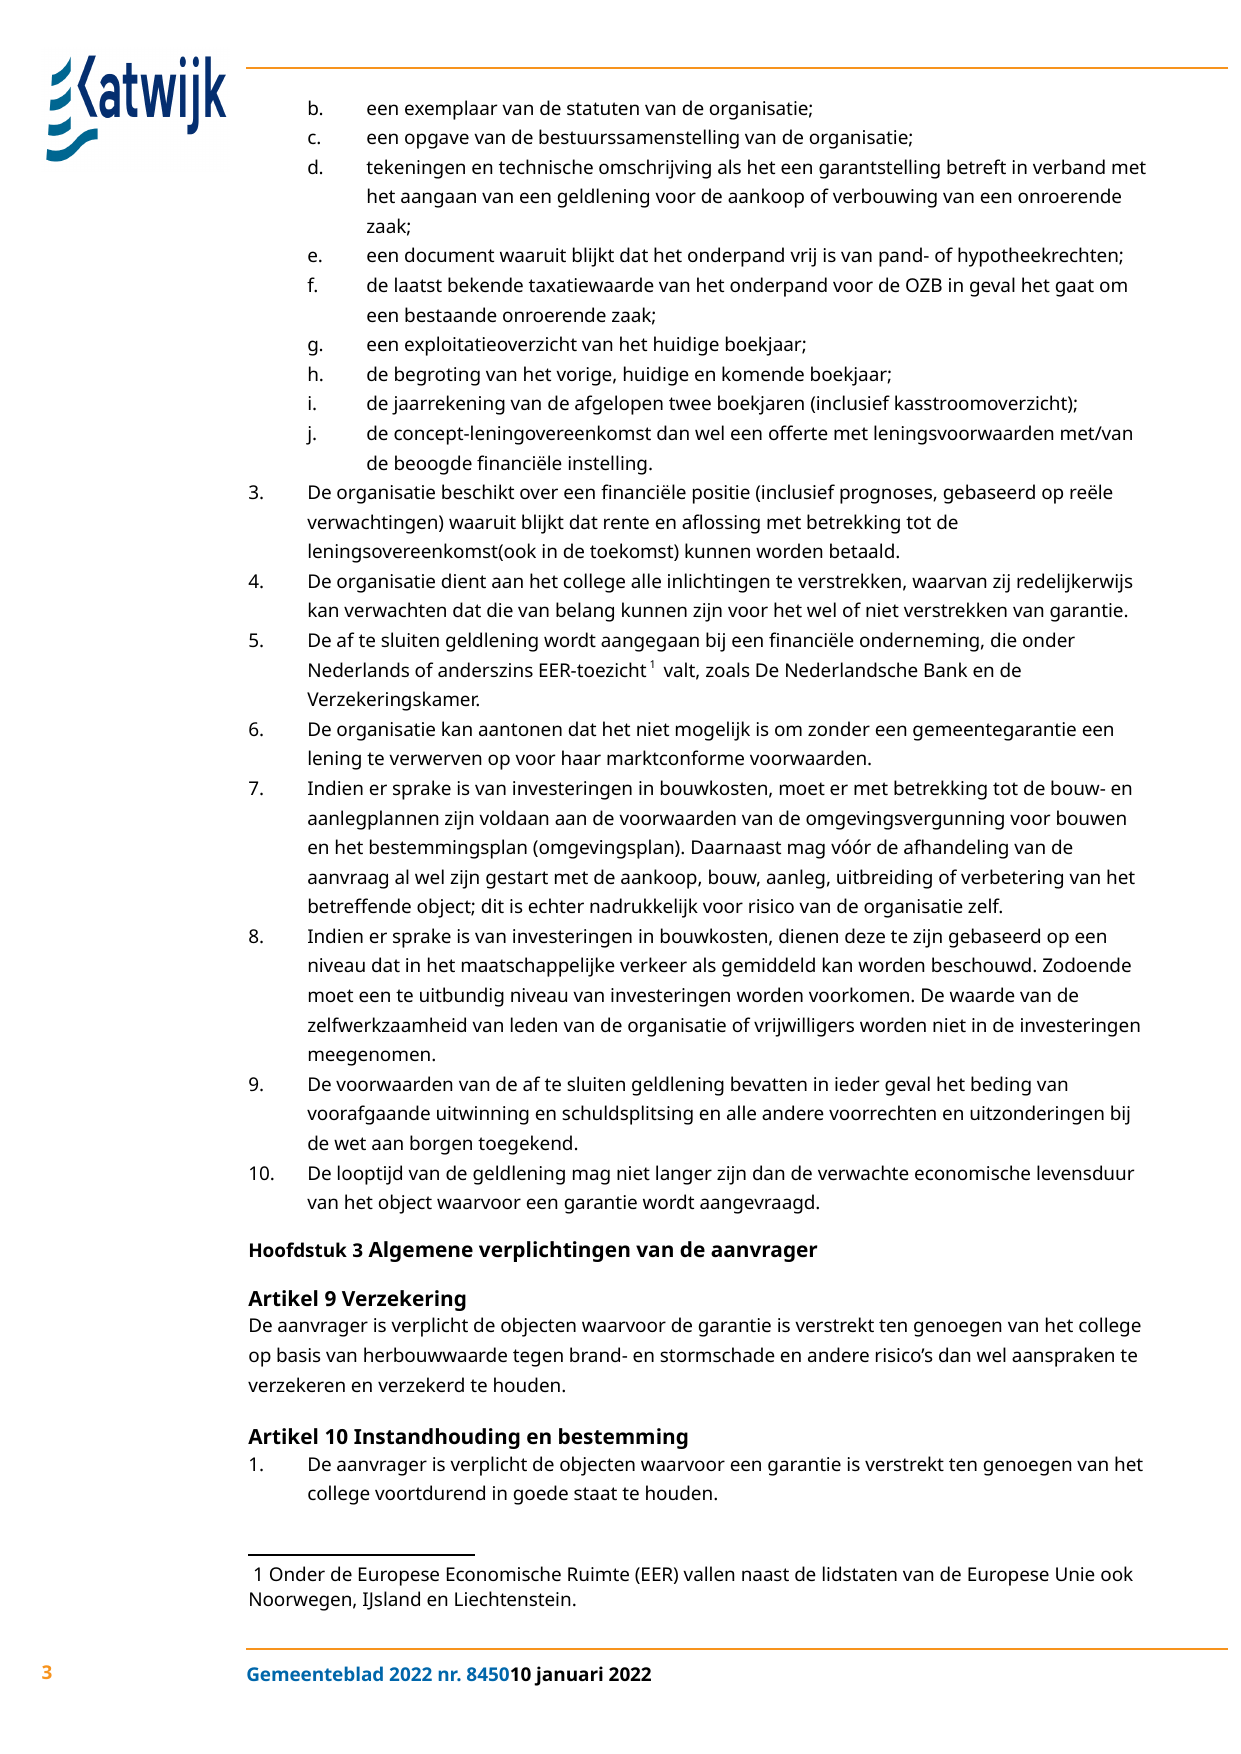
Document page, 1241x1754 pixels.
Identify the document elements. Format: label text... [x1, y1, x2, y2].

list De voorwaarden van de af te sluiten geldlening bevatten in ieder geval het beding van voorafgaande uitwinning en schuldsplitsing en alle andere voorrechten en uitzonderingen bij de wet aan borgen toegekend. [248, 1071, 1152, 1156]
text Artikel 10 Instandhouding en bestemming [248, 1422, 1152, 1451]
list een exemplaar van de statuten van de organisatie; [307, 95, 1152, 121]
list De af te sluiten geldlening wordt aangegaan bij een financiële onderneming, die onder Nederlands of anderszins EER-toezicht valt, zoals De Nederlandsche Bank en de Verzekeringskamer. [248, 627, 1152, 712]
text Artikel 9 Verzekering [248, 1284, 1152, 1313]
text De aanvrager is verplicht de objecten waarvoor de garantie is verstrekt ten genoegen van het college op basis van herbouwwaarde tegen brand- en stormschade en andere risico’s dan wel aanspraken te verzekeren en verzekerd te houden. [248, 1313, 1152, 1398]
list de begroting van het vorige, huidige en komende boekjaar; [307, 361, 1152, 387]
list Indien er sprake is van investeringen in bouwkosten, dienen deze te zijn gebaseerd op een niveau dat in het maatschappelijke verkeer als gemiddeld kan worden beschouwd. Zodoende moet een te uitbundig niveau van investeringen worden voorkomen. De waarde van de zelfwerkzaamheid van leden van de organisatie of vrijwilligers worden niet in de investeringen meegenomen. [248, 923, 1152, 1067]
list Indien er sprake is van investeringen in bouwkosten, moet er met betrekking tot de bouw- en aanlegplannen zijn voldaan aan de voorwaarden van de omgevingsvergunning voor bouwen en het bestemmingsplan (omgevingsplan). Daarnaast mag vóór de afhandeling van de aanvraag al wel zijn gestart met de aankoop, bouw, aanleg, uitbreiding of verbetering van het betreffende object; dit is echter nadrukkelijk voor risico van de organisatie zelf. [248, 775, 1152, 919]
list de laatst bekende taxatiewaarde van het onderpand voor de OZB in geval het gaat om een bestaande onroerende zaak; [307, 272, 1152, 328]
list De aanvrager is verplicht de objecten waarvoor een garantie is verstrekt ten genoegen van het college voortdurend in goede staat te houden. [248, 1451, 1152, 1506]
list De organisatie dient aan het college alle inlichtingen te verstrekken, waarvan zij redelijkerwijs kan verwachten dat die van belang kunnen zijn voor het wel of niet verstrekken van garantie. [248, 568, 1152, 623]
list de jaarrekening van de afgelopen twee boekjaren (inclusief kasstroomoverzicht); [307, 391, 1152, 416]
picture [41, 47, 231, 172]
list Onder de Europese Economische Ruimte (EER) vallen naast de lidstaten van de Europese Unie ook Noorwegen, IJsland en Liechtenstein. [248, 1561, 1152, 1612]
text Hoofdstuk 3 Algemene verplichtingen van de aanvrager [248, 1235, 1152, 1263]
list een exploitatieoverzicht van het huidige boekjaar; [307, 331, 1152, 357]
list een opgave van de bestuurssamenstelling van de organisatie; [307, 124, 1152, 150]
list de concept-leningovereenkomst dan wel een offerte met leningsvoorwaarden met/van de beoogde financiële instelling. [307, 420, 1152, 476]
list De organisatie beschikt over een financiële positie (inclusief prognoses, gebaseerd op reële verwachtingen) waaruit blijkt dat rente en aflossing met betrekking tot de leningsovereenkomst(ook in de toekomst) kunnen worden betaald. [248, 479, 1152, 564]
list een document waaruit blijkt dat het onderpand vrij is van pand- of hypotheekrechten; [307, 243, 1152, 268]
list De looptijd van de geldlening mag niet langer zijn dan de verwachte economische levensduur van het object waarvoor een garantie wordt aangevraagd. [248, 1160, 1152, 1215]
list tekeningen en technische omschrijving als het een garantstelling betreft in verband met het aangaan van een geldlening voor de aankoop of verbouwing van een onroerende zaak; [307, 154, 1152, 239]
list De organisatie kan aantonen dat het niet mogelijk is om zonder een gemeentegarantie een lening te verwerven op voor haar marktconforme voorwaarden. [248, 716, 1152, 771]
